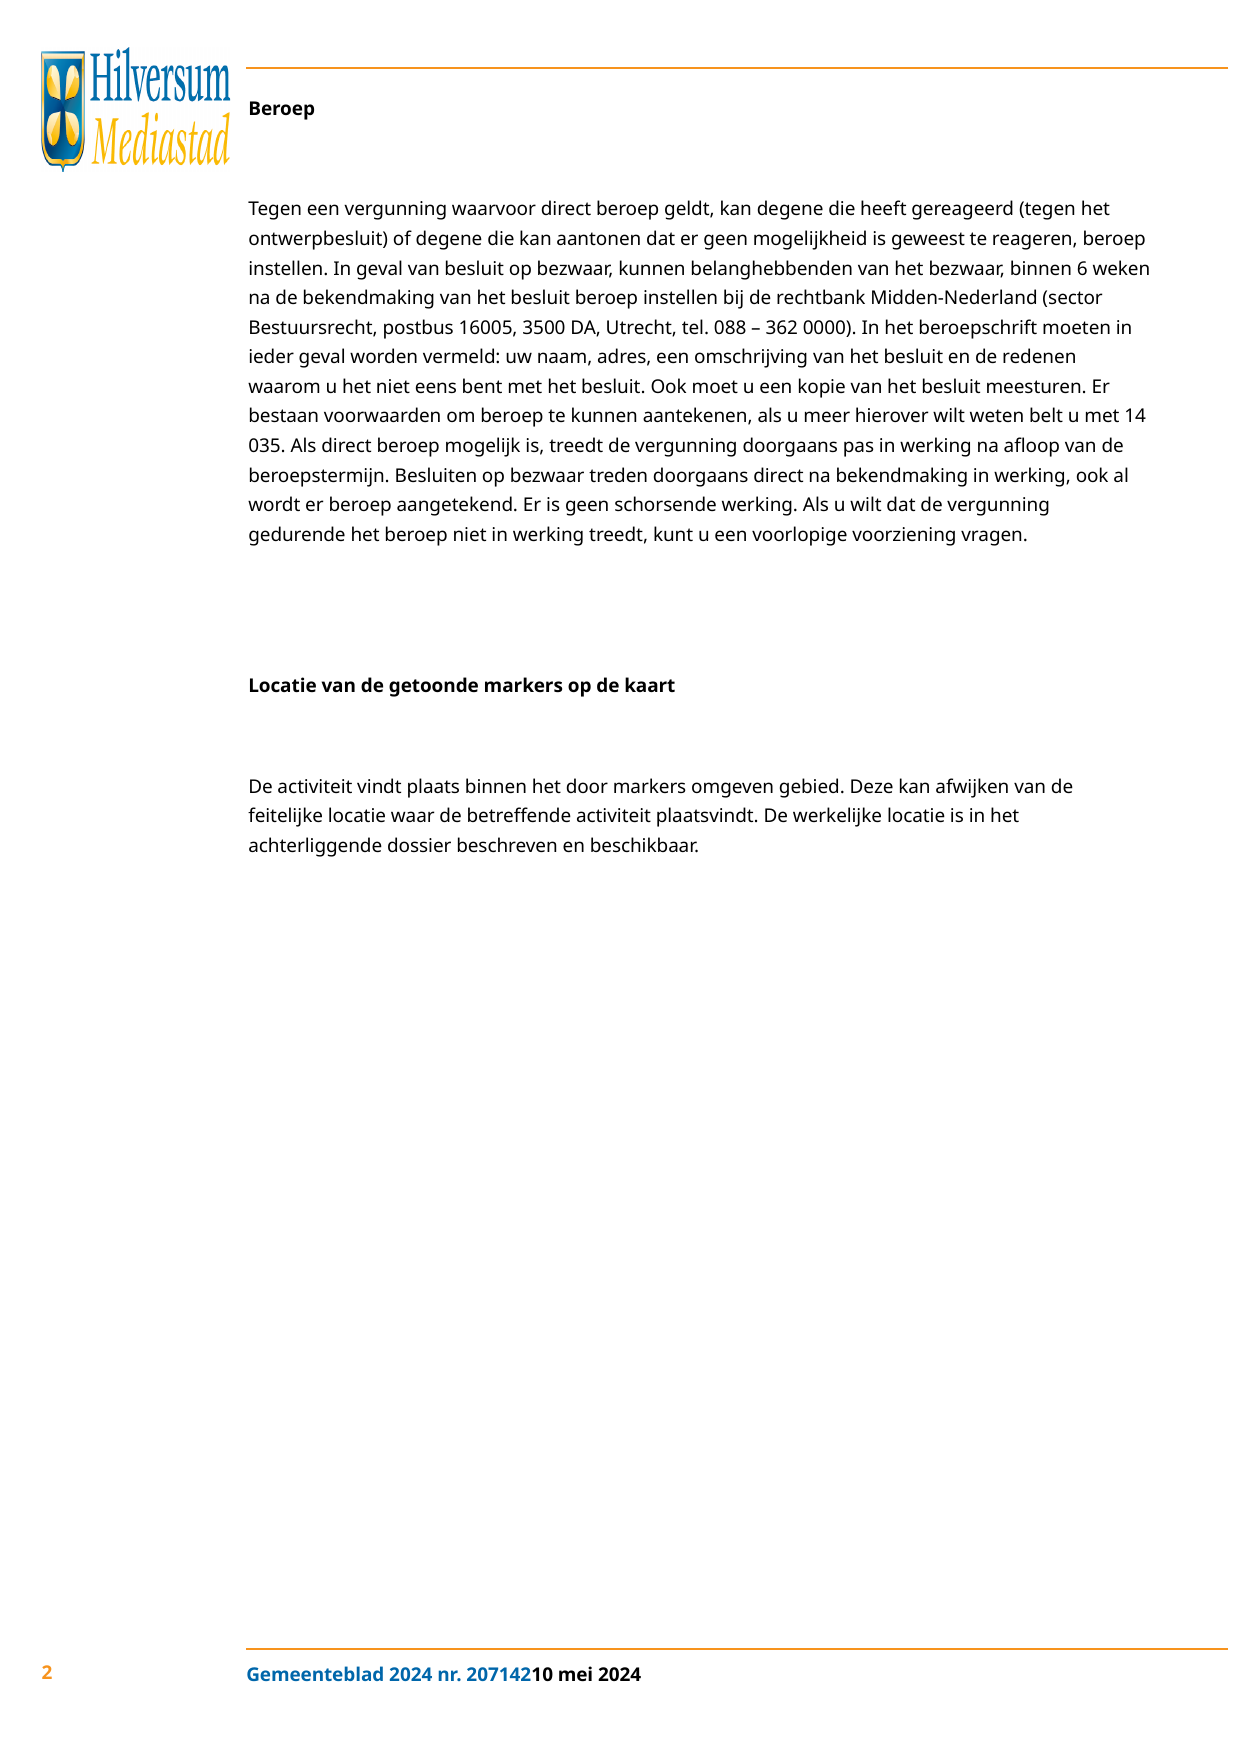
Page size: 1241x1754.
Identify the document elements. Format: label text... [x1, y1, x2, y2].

text Locatie van de getoonde markers op de kaart [248, 672, 1152, 698]
text De activiteit vindt plaats binnen het door markers omgeven gebied. Deze kan afwijken van de feitelijke locatie waar de betreffende activiteit plaatsvindt. De werkelijke locatie is in het achterliggende dossier beschreven en beschikbaar. [248, 773, 1152, 858]
text Tegen een vergunning waarvoor direct beroep geldt, kan degene die heeft gereageerd (tegen het ontwerpbesluit) of degene die kan aantonen dat er geen mogelijkheid is geweest te reageren, beroep instellen. In geval van besluit op bezwaar, kunnen belanghebbenden van het bezwaar, binnen 6 weken na de bekendmaking van het besluit beroep instellen bij de rechtbank Midden-Nederland (sector Bestuursrecht, postbus 16005, 3500 DA, Utrecht, tel. 088 – 362 0000). In het beroepschrift moeten in ieder geval worden vermeld: uw naam, adres, een omschrijving van het besluit en de redenen waarom u het niet eens bent met het besluit. Ook moet u een kopie van het besluit meesturen. Er bestaan voorwaarden om beroep te kunnen aantekenen, als u meer hierover wilt weten belt u met 14 035. Als direct beroep mogelijk is, treedt de vergunning doorgaans pas in werking na afloop van de beroepstermijn. Besluiten op bezwaar treden doorgaans direct na bekendmaking in werking, ook al wordt er beroep aangetekend. Er is geen schorsende werking. Als u wilt dat de vergunning gedurende het beroep niet in werking treedt, kunt u een voorlopige voorziening vragen. [248, 196, 1152, 547]
picture [41, 47, 231, 172]
text Beroep [248, 95, 1152, 121]
